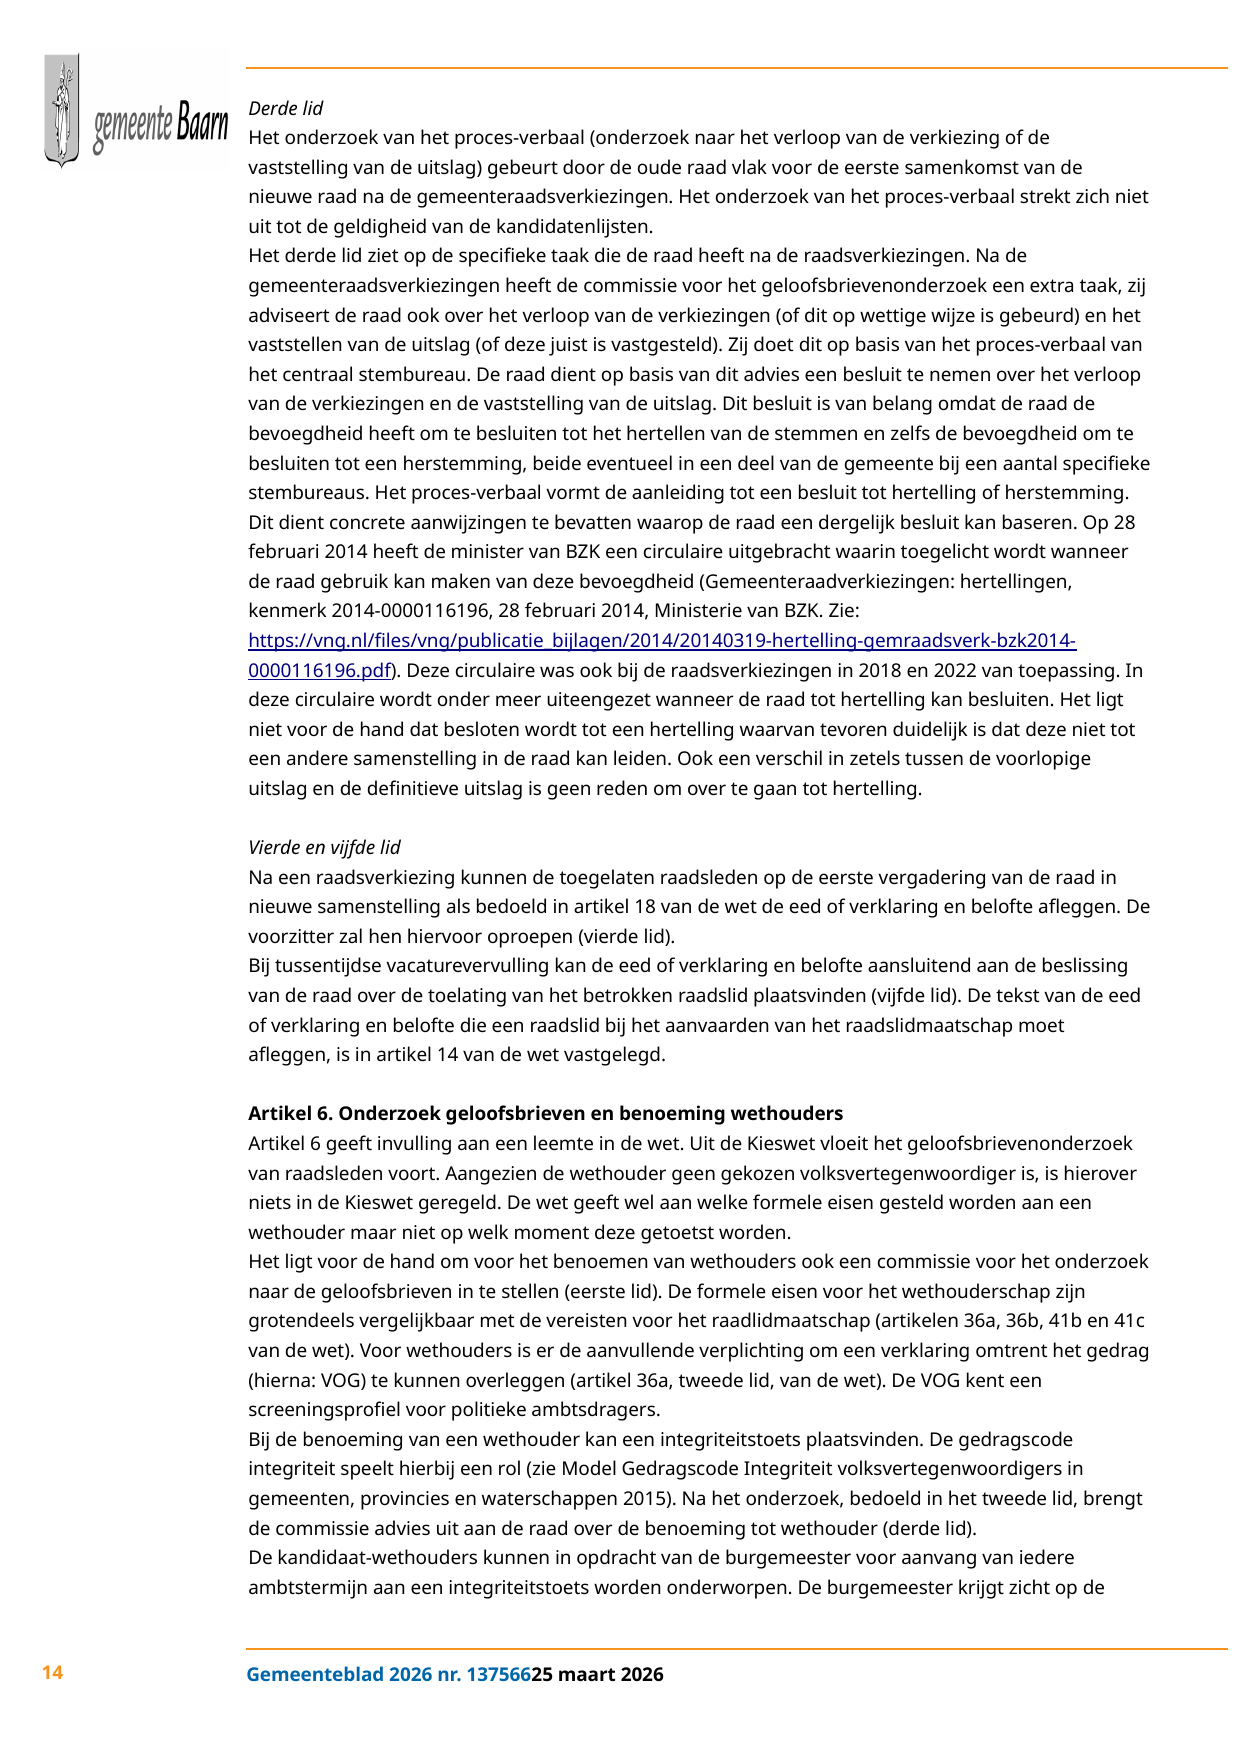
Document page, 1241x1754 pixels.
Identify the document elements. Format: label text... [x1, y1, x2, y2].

text https://vng.nl/files/vng/publicatie_bijlagen/2014/20140319-hertelling-gemraadsverk-bzk2014-0000116196.pdf). Deze circulaire was ook bij de raadsverkiezingen in 2018 en 2022 van toepassing. In deze circulaire wordt onder meer uiteengezet wanneer de raad tot hertelling kan besluiten. Het ligt niet voor de hand dat besloten wordt tot een hertelling waarvan tevoren duidelijk is dat deze niet tot een andere samenstelling in de raad kan leiden. Ook een verschil in zetels tussen de voorlopige uitslag en de definitieve uitslag is geen reden om over te gaan tot hertelling. [248, 627, 1152, 801]
text Het derde lid ziet op de specifieke taak die de raad heeft na de raadsverkiezingen. Na de gemeenteraadsverkiezingen heeft de commissie voor het geloofsbrievenonderzoek een extra taak, zij adviseert de raad ook over het verloop van de verkiezingen (of dit op wettige wijze is gebeurd) en het vaststellen van de uitslag (of deze juist is vastgesteld). Zij doet dit op basis van het proces-verbaal van het centraal stembureau. De raad dient op basis van dit advies een besluit te nemen over het verloop van de verkiezingen en de vaststelling van de uitslag. Dit besluit is van belang omdat de raad de bevoegdheid heeft om te besluiten tot het hertellen van de stemmen en zelfs de bevoegdheid om te besluiten tot een herstemming, beide eventueel in een deel van de gemeente bij een aantal specifieke stembureaus. Het proces-verbaal vormt de aanleiding tot een besluit tot hertelling of herstemming. Dit dient concrete aanwijzingen te bevatten waarop de raad een dergelijk besluit kan baseren. Op 28 februari 2014 heeft de minister van BZK een circulaire uitgebracht waarin toegelicht wordt wanneer de raad gebruik kan maken van deze bevoegdheid (Gemeenteraadverkiezingen: hertellingen, kenmerk 2014-0000116196, 28 februari 2014, Ministerie van BZK. Zie: [248, 243, 1152, 623]
text Vierde en vijfde lid [248, 834, 1152, 860]
text Bij tussentijdse vacaturevervulling kan de eed of verklaring en belofte aansluitend aan de beslissing van de raad over de toelating van het betrokken raadslid plaatsvinden (vijfde lid). De tekst van de eed of verklaring en belofte die een raadslid bij het aanvaarden van het raadslidmaatschap moet afleggen, is in artikel 14 van de wet vastgelegd. [248, 953, 1152, 1067]
text Derde lid [248, 95, 1152, 121]
text Bij de benoeming van een wethouder kan een integriteitstoets plaatsvinden. De gedragscode integriteit speelt hierbij een rol (zie Model Gedragscode Integriteit volksvertegenwoordigers in gemeenten, provincies en waterschappen 2015). Na het onderzoek, bedoeld in het tweede lid, brengt de commissie advies uit aan de raad over de benoeming tot wethouder (derde lid). [248, 1426, 1152, 1541]
text Artikel 6 geeft invulling aan een leemte in de wet. Uit de Kieswet vloeit het geloofsbrievenonderzoek van raadsleden voort. Aangezien de wethouder geen gekozen volksvertegenwoordiger is, is hierover niets in de Kieswet geregeld. De wet geeft wel aan welke formele eisen gesteld worden aan een wethouder maar niet op welk moment deze getoetst worden. [248, 1130, 1152, 1245]
picture [41, 47, 231, 172]
text Het ligt voor de hand om voor het benoemen van wethouders ook een commissie voor het onderzoek naar de geloofsbrieven in te stellen (eerste lid). De formele eisen voor het wethouderschap zijn grotendeels vergelijkbaar met de vereisten voor het raadlidmaatschap (artikelen 36a, 36b, 41b en 41c van de wet). Voor wethouders is er de aanvullende verplichting om een verklaring omtrent het gedrag (hierna: VOG) te kunnen overleggen (artikel 36a, tweede lid, van de wet). De VOG kent een screeningsprofiel voor politieke ambtsdragers. [248, 1248, 1152, 1422]
text Artikel 6. Onderzoek geloofsbrieven en benoeming wethouders [248, 1101, 1152, 1126]
text De kandidaat-wethouders kunnen in opdracht van de burgemeester voor aanvang van iedere ambtstermijn aan een integriteitstoets worden onderworpen. De burgemeester krijgt zicht op de [248, 1544, 1152, 1600]
text Het onderzoek van het proces-verbaal (onderzoek naar het verloop van de verkiezing of de vaststelling van de uitslag) gebeurt door de oude raad vlak voor de eerste samenkomst van de nieuwe raad na de gemeenteraadsverkiezingen. Het onderzoek van het proces-verbaal strekt zich niet uit tot de geldigheid van de kandidatenlijsten. [248, 124, 1152, 239]
text Na een raadsverkiezing kunnen de toegelaten raadsleden op de eerste vergadering van de raad in nieuwe samenstelling als bedoeld in artikel 18 van de wet de eed of verklaring en belofte afleggen. De voorzitter zal hen hiervoor oproepen (vierde lid). [248, 864, 1152, 949]
